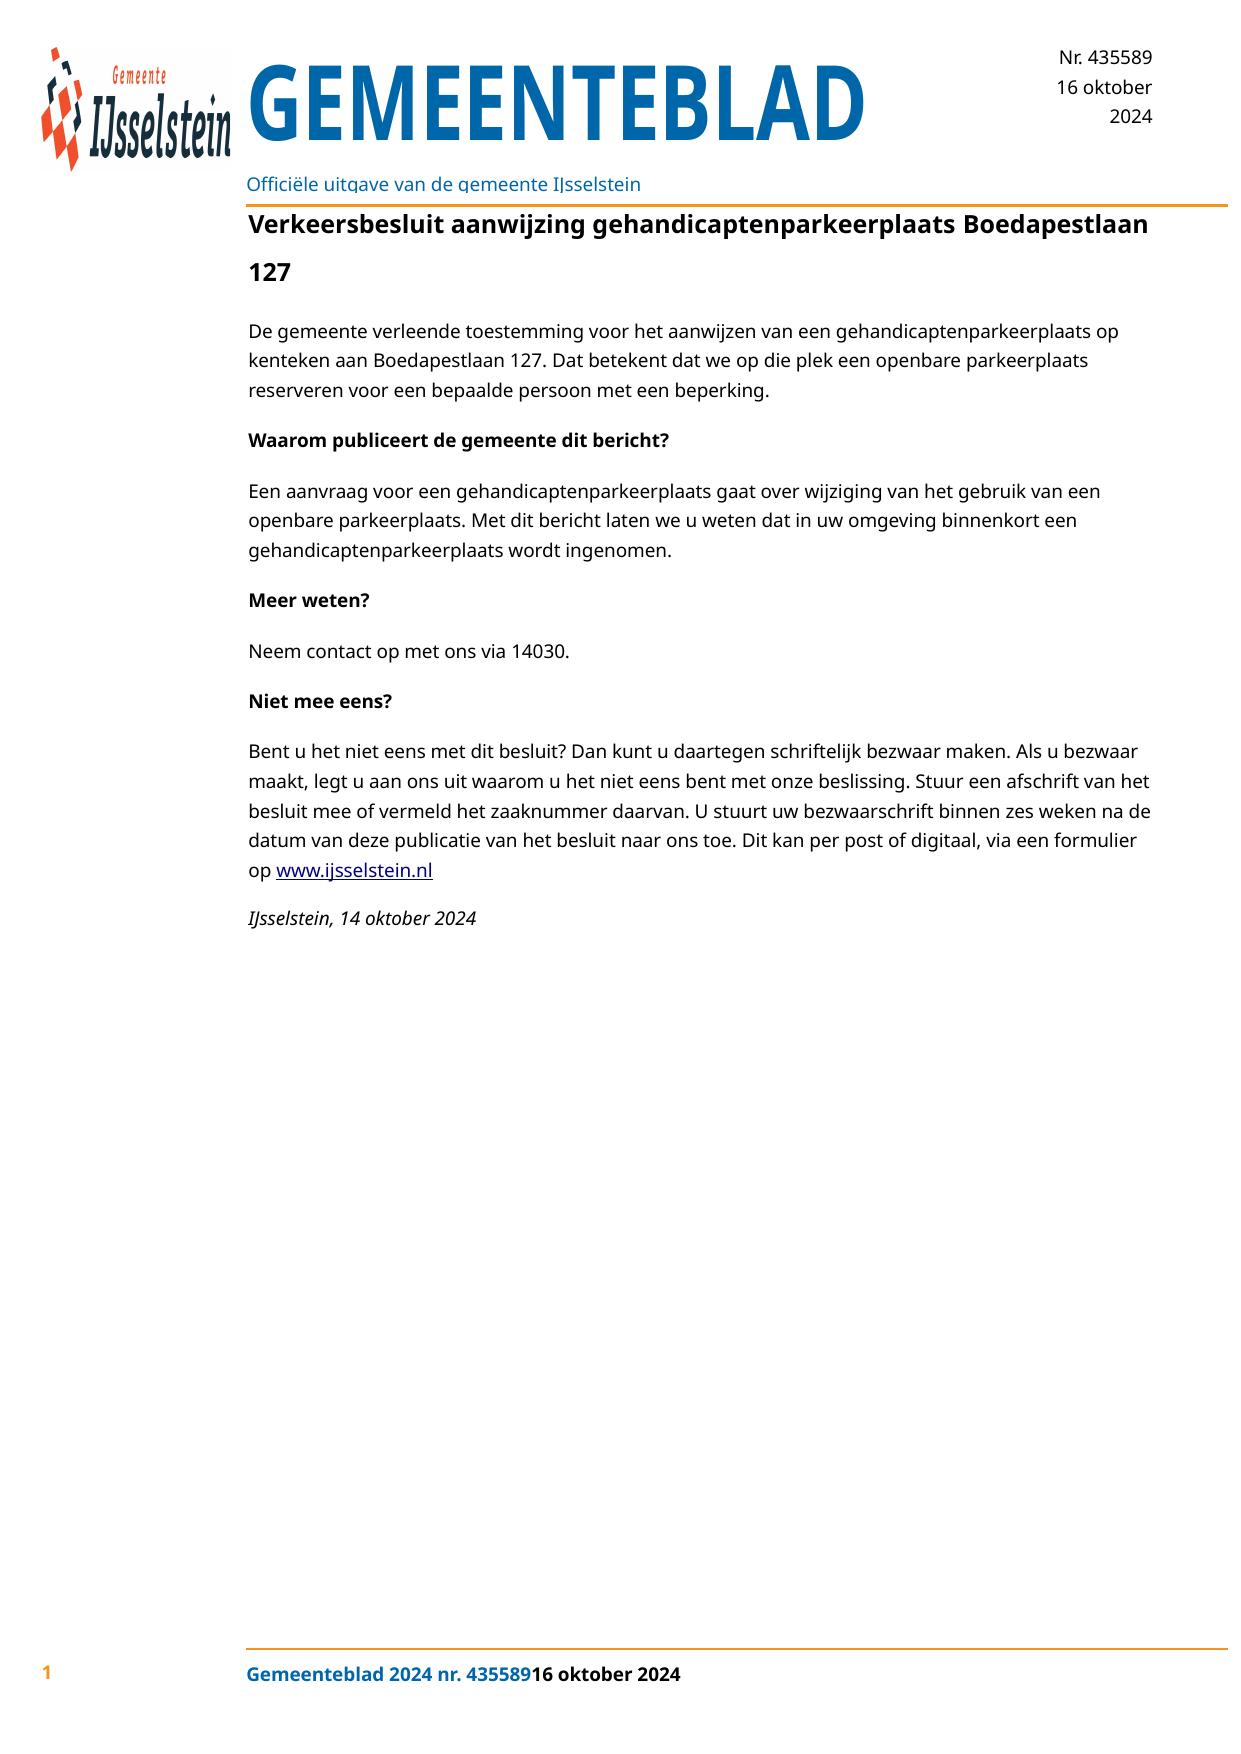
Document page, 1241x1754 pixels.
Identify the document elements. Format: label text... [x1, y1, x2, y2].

text Niet mee eens? [248, 688, 1152, 714]
text Verkeersbesluit aanwijzing gehandicaptenparkeerplaats Boedapestlaan 127 [248, 207, 1152, 288]
text De gemeente verleende toestemming voor het aanwijzen van een gehandicaptenparkeerplaats op kenteken aan Boedapestlaan 127. Dat betekent dat we op die plek een openbare parkeerplaats reserveren voor een bepaalde persoon met een beperking. [248, 318, 1152, 403]
picture [41, 47, 231, 172]
text Een aanvraag voor een gehandicaptenparkeerplaats gaat over wijziging van het gebruik van een openbare parkeerplaats. Met dit bericht laten we u weten dat in uw omgeving binnenkort een gehandicaptenparkeerplaats wordt ingenomen. [248, 478, 1152, 563]
text Bent u het niet eens met dit besluit? Dan kunt u daartegen schriftelijk bezwaar maken. Als u bezwaar maakt, legt u aan ons uit waarom u het niet eens bent met onze beslissing. Stuur een afschrift van het besluit mee of vermeld het zaaknummer daarvan. U stuurt uw bezwaarschrift binnen zes weken na de datum van deze publicatie van het besluit naar ons toe. Dit kan per post of digitaal, via een formulier op www.ijsselstein.nl [248, 739, 1152, 883]
text Waarom publiceert de gemeente dit bericht? [248, 427, 1152, 453]
text Neem contact op met ons via 14030. [248, 638, 1152, 664]
text Meer weten? [248, 587, 1152, 613]
text IJsselstein, 14 oktober 2024 [248, 905, 1152, 931]
